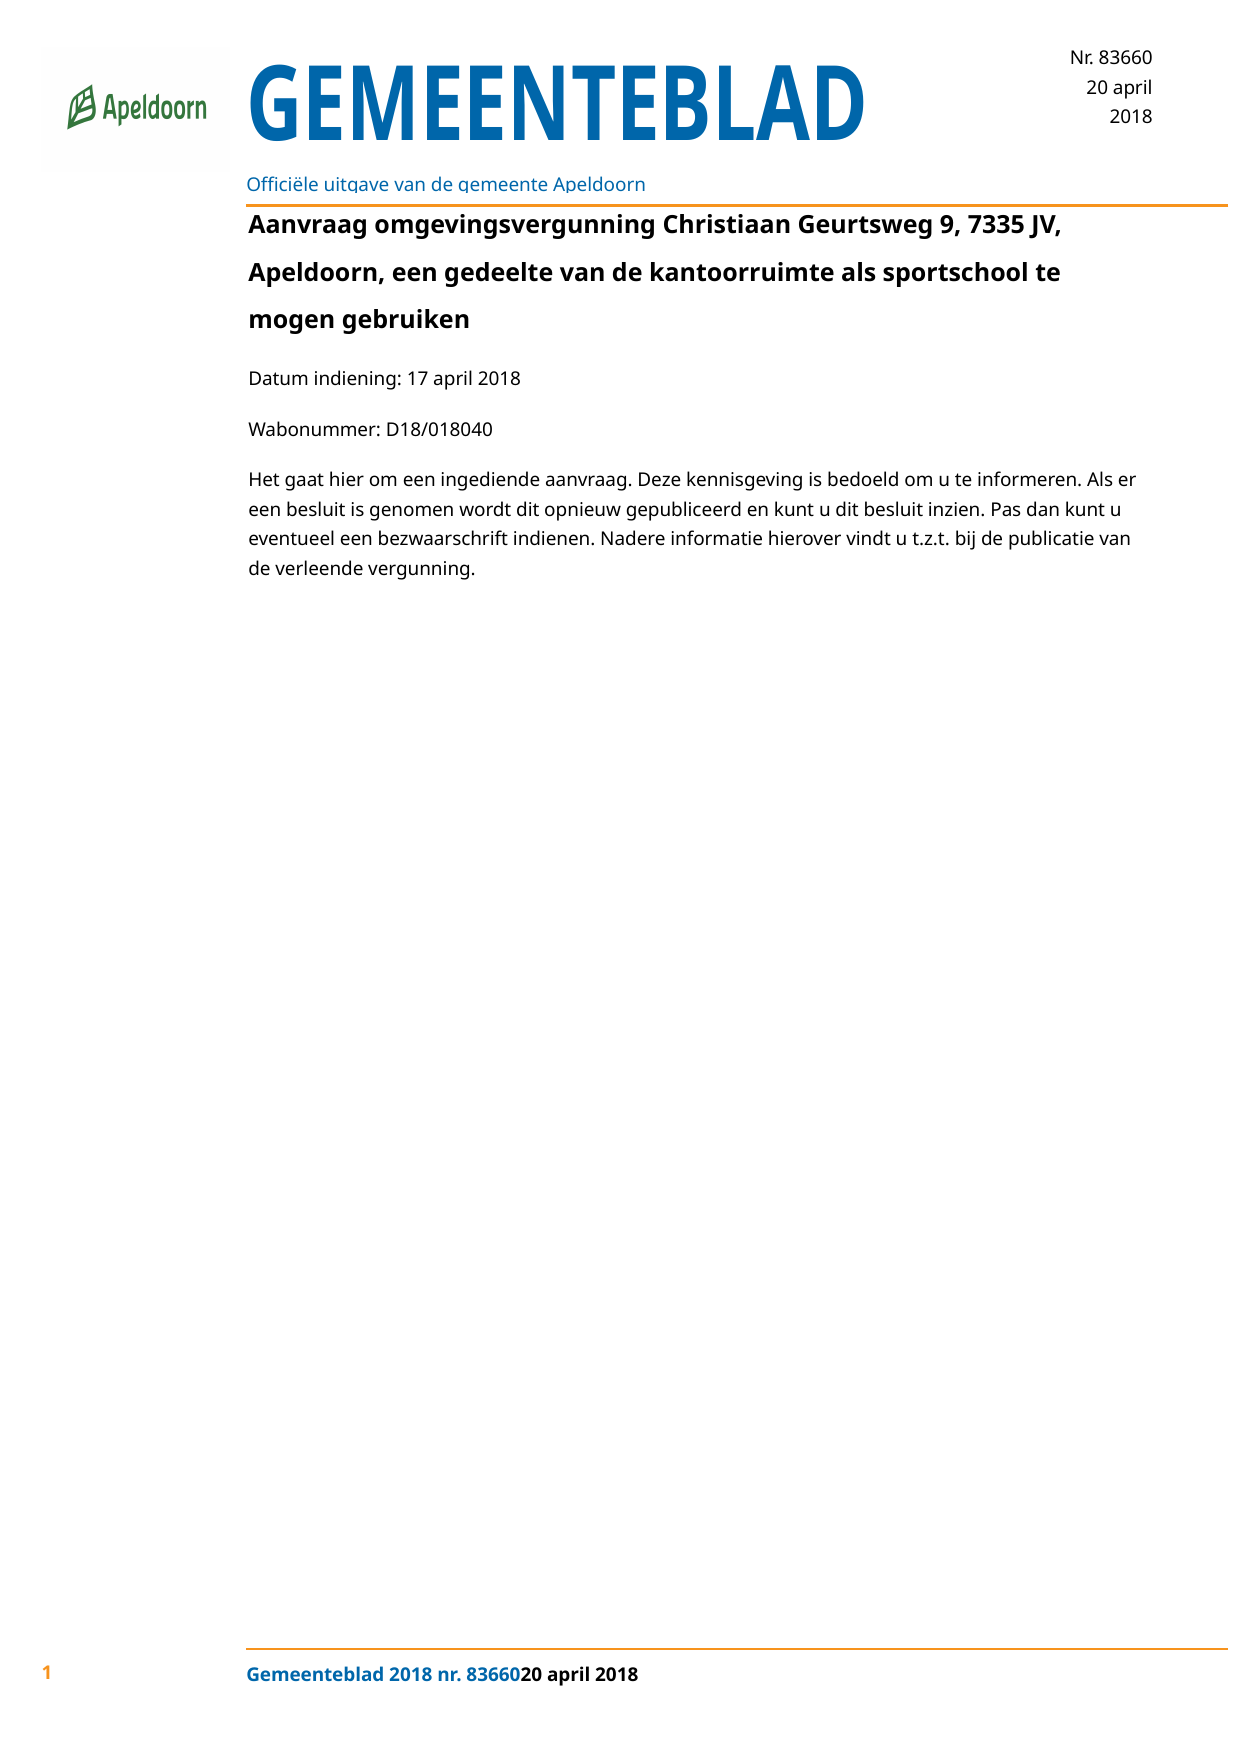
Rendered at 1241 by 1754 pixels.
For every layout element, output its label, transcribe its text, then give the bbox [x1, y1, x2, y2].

text Wabonummer: D18/018040 [248, 416, 1152, 442]
picture [41, 47, 231, 172]
text Het gaat hier om een ingediende aanvraag. Deze kennisgeving is bedoeld om u te informeren. Als er een besluit is genomen wordt dit opnieuw gepubliceerd en kunt u dit besluit inzien. Pas dan kunt u eventueel een bezwaarschrift indienen. Nadere informatie hierover vindt u t.z.t. bij de publicatie van de verleende vergunning. [248, 466, 1152, 581]
text Datum indiening: 17 april 2018 [248, 366, 1152, 391]
text Aanvraag omgevingsvergunning Christiaan Geurtsweg 9, 7335 JV, Apeldoorn, een gedeelte van de kantoorruimte als sportschool te mogen gebruiken [248, 207, 1152, 336]
